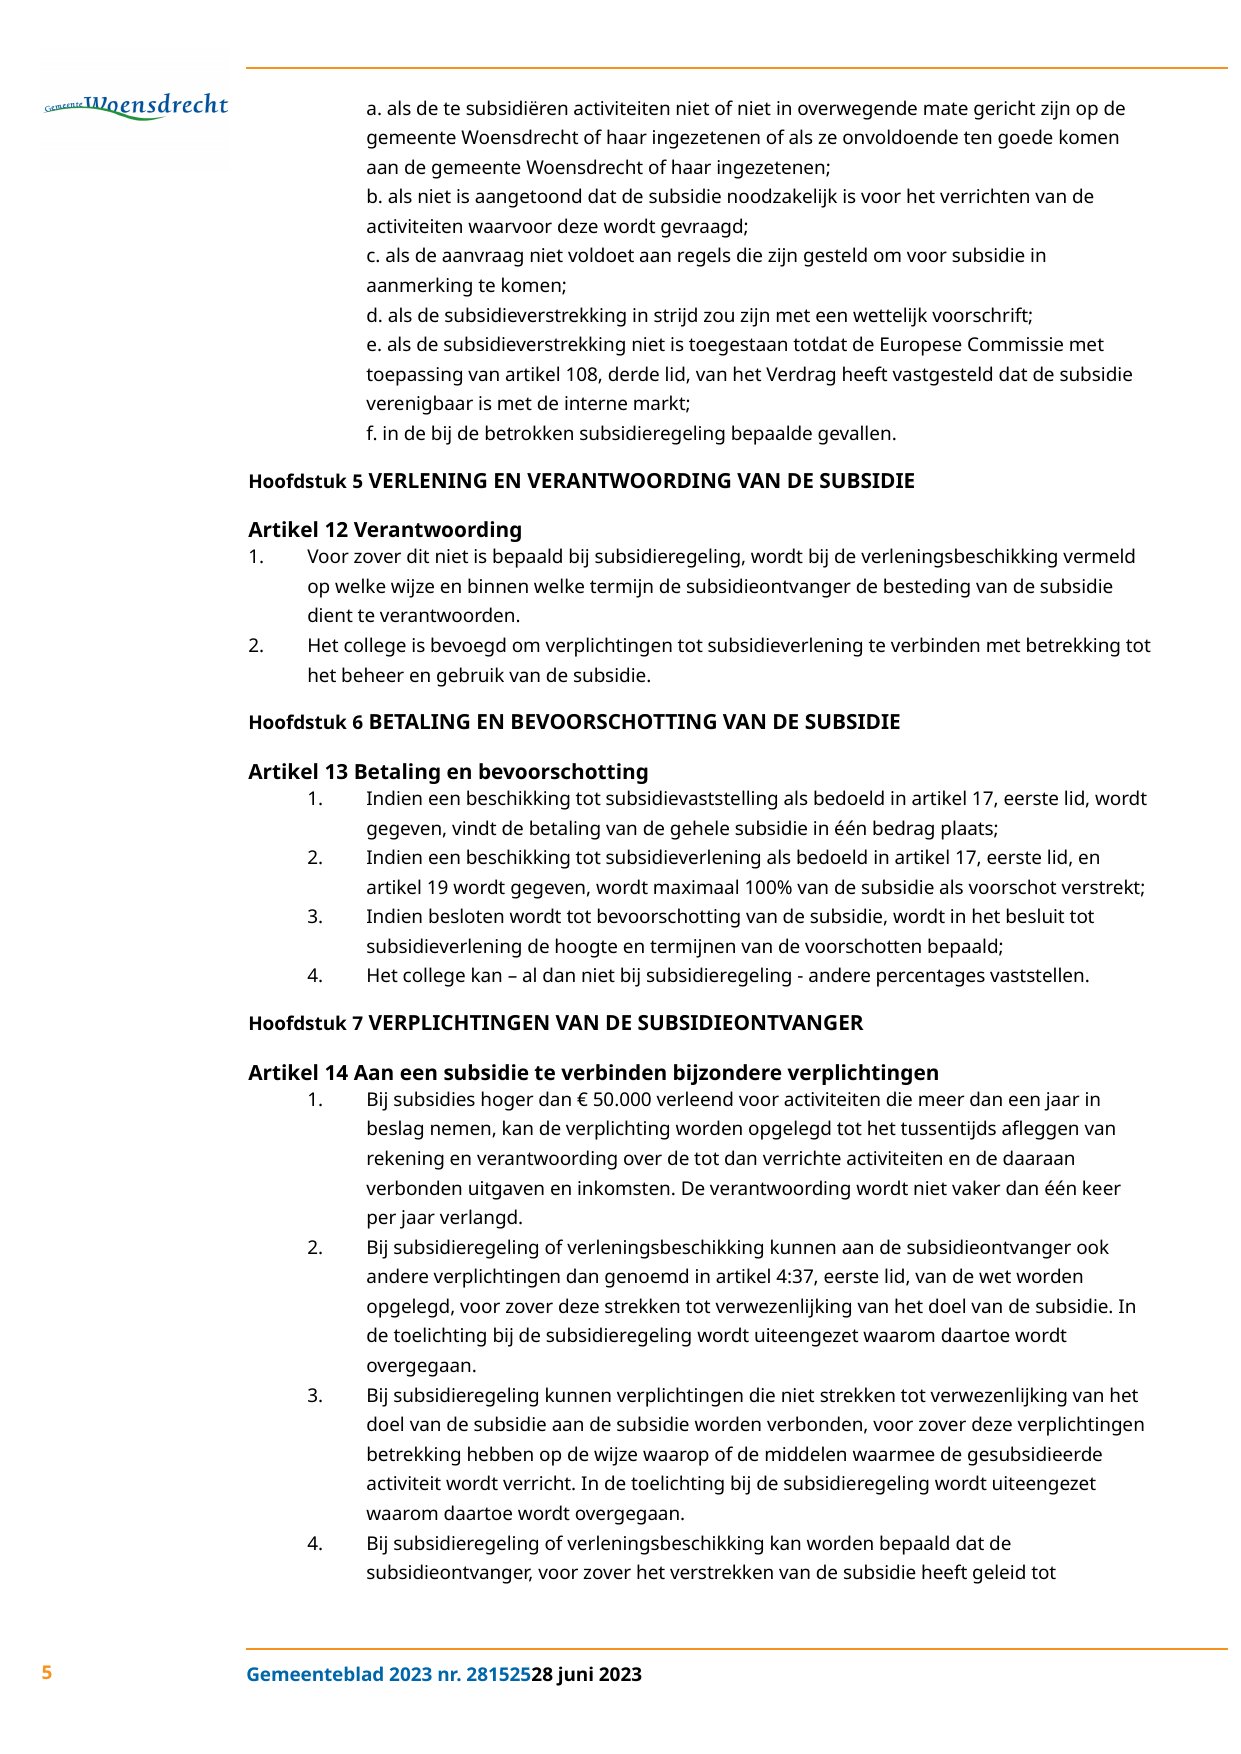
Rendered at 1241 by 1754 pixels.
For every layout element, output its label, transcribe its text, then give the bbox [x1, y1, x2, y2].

list Bij subsidieregeling of verleningsbeschikking kan worden bepaald dat de subsidieontvanger, voor zover het verstrekken van de subsidie heeft geleid tot [307, 1530, 1152, 1585]
text Artikel 14 Aan een subsidie te verbinden bijzondere verplichtingen [248, 1058, 1152, 1086]
list Bij subsidies hoger dan € 50.000 verleend voor activiteiten die meer dan een jaar in beslag nemen, kan de verplichting worden opgelegd tot het tussentijds afleggen van rekening en verantwoording over de tot dan verrichte activiteiten en de daaraan verbonden uitgaven en inkomsten. De verantwoording wordt niet vaker dan één keer per jaar verlangd. [307, 1086, 1152, 1230]
list Indien een beschikking tot subsidieverlening als bedoeld in artikel 17, eerste lid, en artikel 19 wordt gegeven, wordt maximaal 100% van de subsidie als voorschot verstrekt; [307, 844, 1152, 900]
text Hoofdstuk 7 VERPLICHTINGEN VAN DE SUBSIDIEONTVANGER [248, 1008, 1152, 1037]
list Bij subsidieregeling of verleningsbeschikking kunnen aan de subsidieontvanger ook andere verplichtingen dan genoemd in artikel 4:37, eerste lid, van de wet worden opgelegd, voor zover deze strekken tot verwezenlijking van het doel van de subsidie. In de toelichting bij de subsidieregeling wordt uiteengezet waarom daartoe wordt overgegaan. [307, 1234, 1152, 1378]
list c. als de aanvraag niet voldoet aan regels die zijn gesteld om voor subsidie in aanmerking te komen; [307, 243, 1152, 298]
list Bij subsidieregeling kunnen verplichtingen die niet strekken tot verwezenlijking van het doel van de subsidie aan de subsidie worden verbonden, voor zover deze verplichtingen betrekking hebben op de wijze waarop of de middelen waarmee de gesubsidieerde activiteit wordt verricht. In de toelichting bij de subsidieregeling wordt uiteengezet waarom daartoe wordt overgegaan. [307, 1382, 1152, 1526]
text Hoofdstuk 6 BETALING EN BEVOORSCHOTTING VAN DE SUBSIDIE [248, 707, 1152, 736]
list Het college is bevoegd om verplichtingen tot subsidieverlening te verbinden met betrekking tot het beheer en gebruik van de subsidie. [248, 632, 1152, 688]
list a. als de te subsidiëren activiteiten niet of niet in overwegende mate gericht zijn op de gemeente Woensdrecht of haar ingezetenen of als ze onvoldoende ten goede komen aan de gemeente Woensdrecht of haar ingezetenen; [307, 95, 1152, 180]
text Artikel 12 Verantwoording [248, 515, 1152, 543]
list Indien een beschikking tot subsidievaststelling als bedoeld in artikel 17, eerste lid, wordt gegeven, vindt de betaling van de gehele subsidie in één bedrag plaats; [307, 785, 1152, 841]
list Voor zover dit niet is bepaald bij subsidieregeling, wordt bij de verleningsbeschikking vermeld op welke wijze en binnen welke termijn de subsidieontvanger de besteding van de subsidie dient te verantwoorden. [248, 543, 1152, 628]
list b. als niet is aangetoond dat de subsidie noodzakelijk is voor het verrichten van de activiteiten waarvoor deze wordt gevraagd; [307, 183, 1152, 239]
list d. als de subsidieverstrekking in strijd zou zijn met een wettelijk voorschrift; [307, 302, 1152, 328]
text Hoofdstuk 5 VERLENING EN VERANTWOORDING VAN DE SUBSIDIE [248, 466, 1152, 494]
list Het college kan – al dan niet bij subsidieregeling - andere percentages vaststellen. [307, 963, 1152, 988]
list Indien besloten wordt tot bevoorschotting van de subsidie, wordt in het besluit tot subsidieverlening de hoogte en termijnen van de voorschotten bepaald; [307, 903, 1152, 959]
picture [41, 47, 231, 172]
list e. als de subsidieverstrekking niet is toegestaan totdat de Europese Commissie met toepassing van artikel 108, derde lid, van het Verdrag heeft vastgesteld dat de subsidie verenigbaar is met de interne markt; [307, 331, 1152, 416]
list f. in de bij de betrokken subsidieregeling bepaalde gevallen. [307, 420, 1152, 446]
text Artikel 13 Betaling en bevoorschotting [248, 757, 1152, 785]
